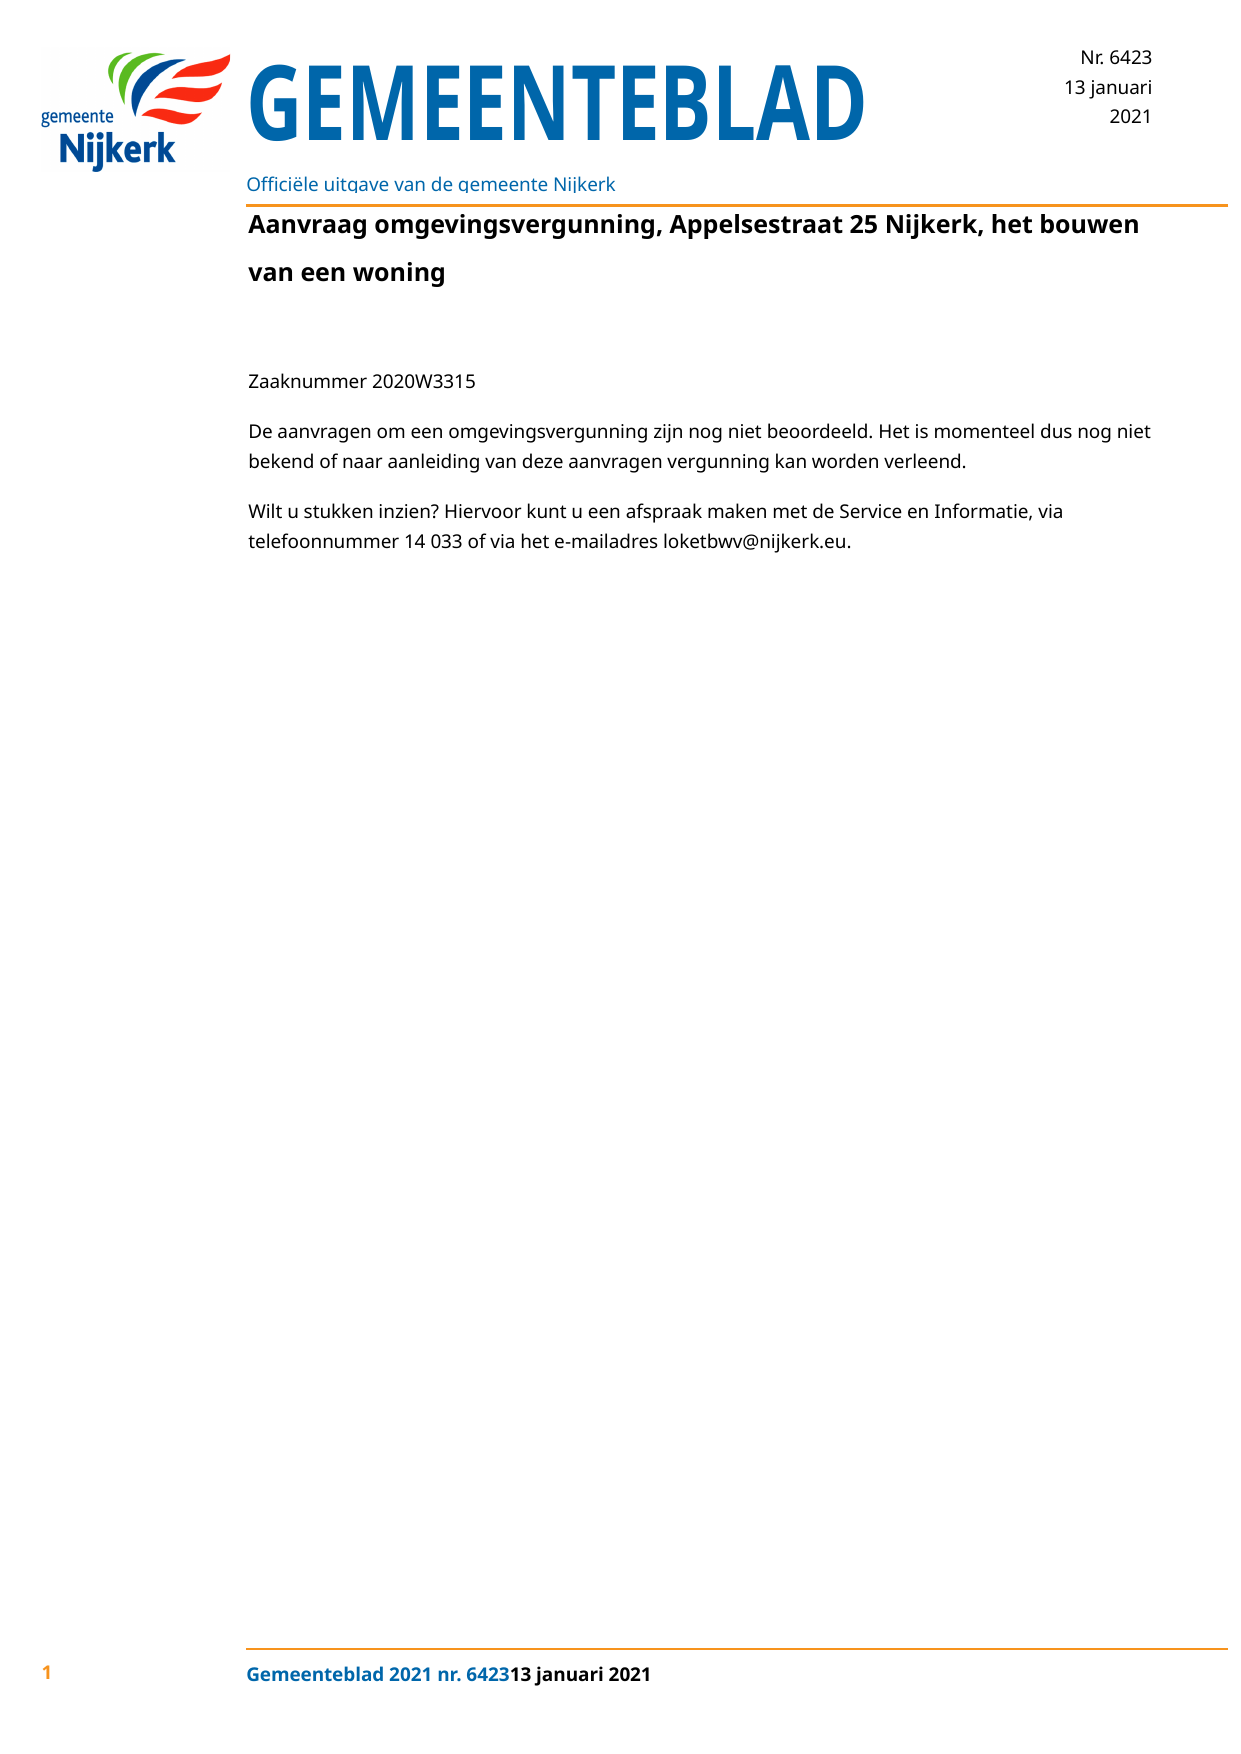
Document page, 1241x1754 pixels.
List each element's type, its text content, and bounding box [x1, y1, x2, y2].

picture [41, 47, 231, 172]
text Zaaknummer 2020W3315 [248, 368, 1152, 394]
text De aanvragen om een omgevingsvergunning zijn nog niet beoordeeld. Het is momenteel dus nog niet bekend of naar aanleiding van deze aanvragen vergunning kan worden verleend. [248, 419, 1152, 474]
text Wilt u stukken inzien? Hiervoor kunt u een afspraak maken met de Service en Informatie, via telefoonnummer 14 033 of via het e-mailadres loketbwv@nijkerk.eu. [248, 499, 1152, 554]
text Aanvraag omgevingsvergunning, Appelsestraat 25 Nijkerk, het bouwen van een woning [248, 207, 1152, 288]
